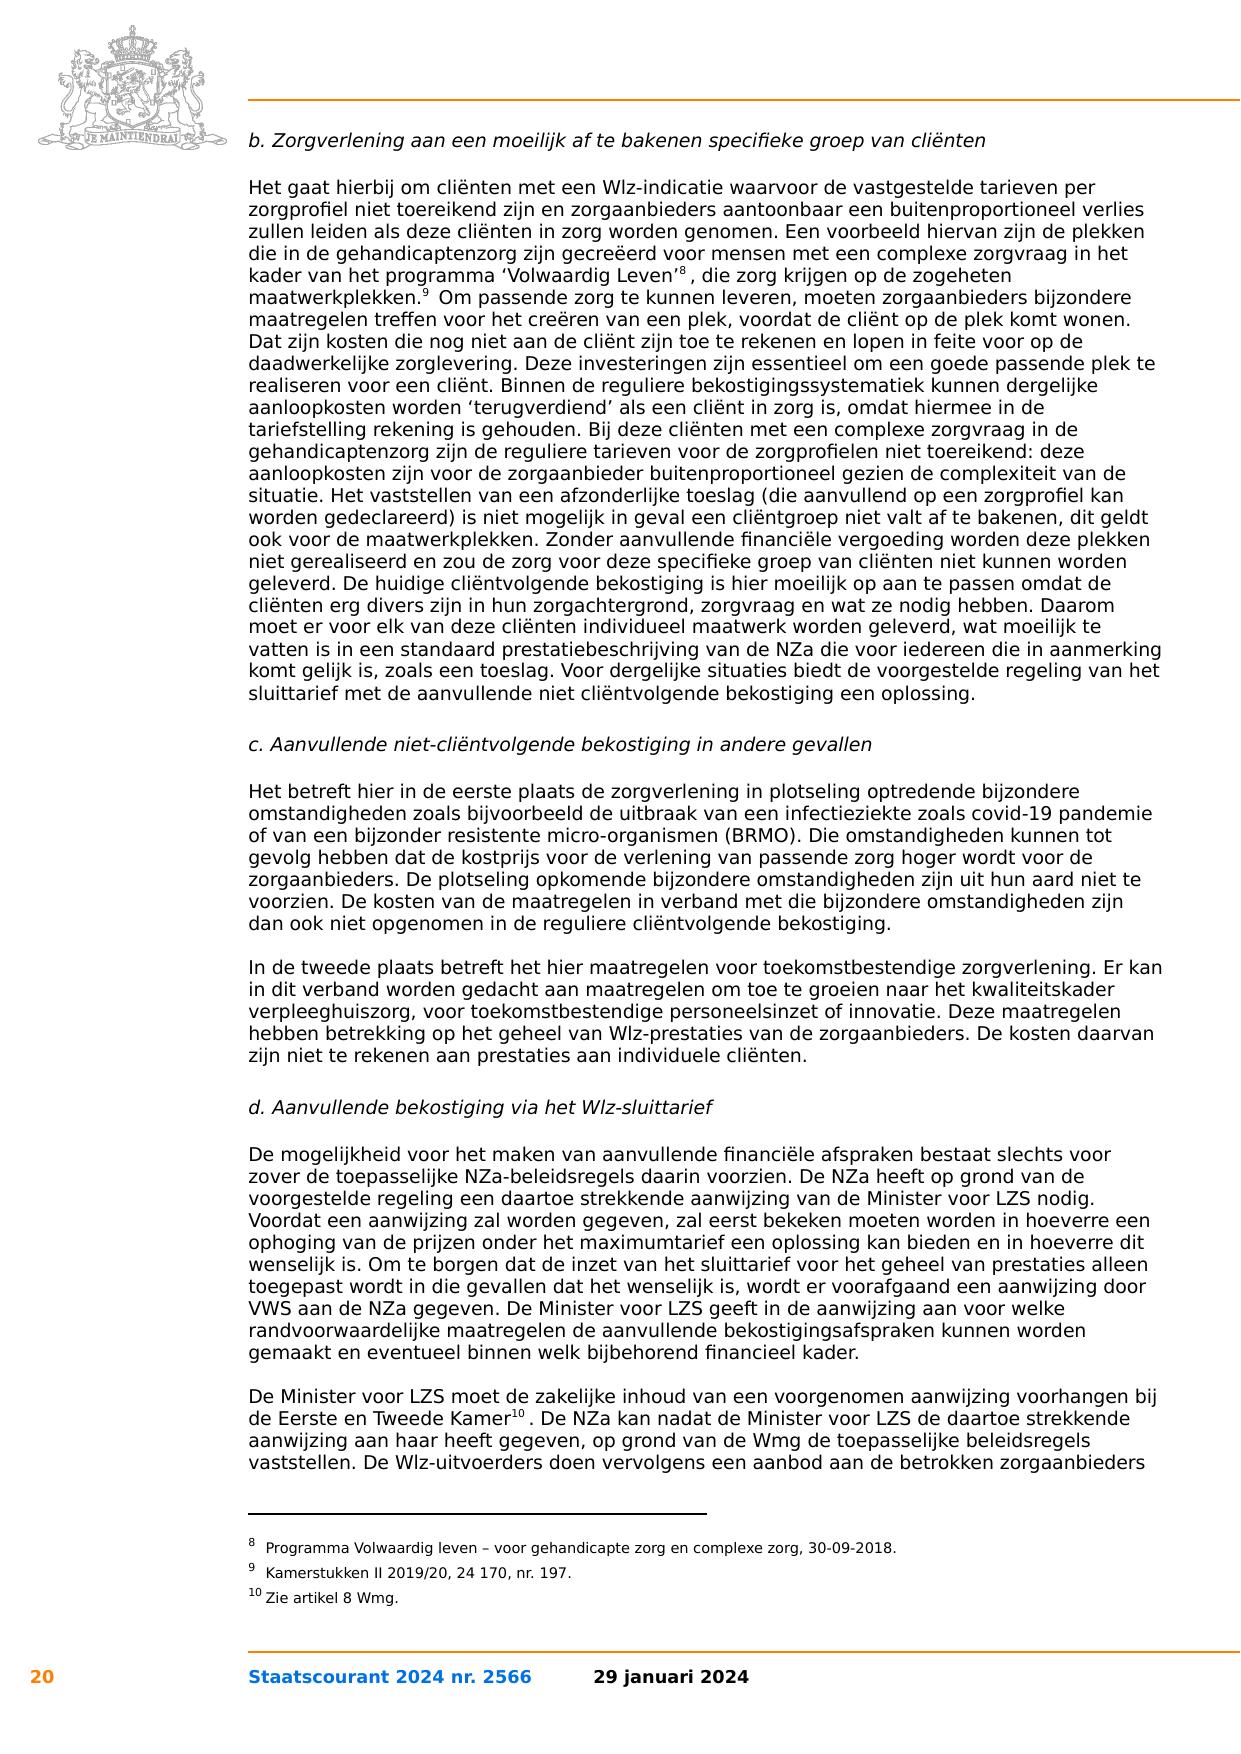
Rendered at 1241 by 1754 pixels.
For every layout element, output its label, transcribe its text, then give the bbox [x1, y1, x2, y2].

text De mogelijkheid voor het maken van aanvullende financiële afspraken bestaat slechts voor zover de toepasselijke NZa-beleidsregels daarin voorzien. De NZa heeft op grond van de voorgestelde regeling een daartoe strekkende aanwijzing van de Minister voor LZS nodig. Voordat een aanwijzing zal worden gegeven, zal eerst bekeken moeten worden in hoeverre een ophoging van de prijzen onder het maximumtarief een oplossing kan bieden en in hoeverre dit wenselijk is. Om te borgen dat de inzet van het sluittarief voor het geheel van prestaties alleen toegepast wordt in die gevallen dat het wenselijk is, wordt er voorafgaand een aanwijzing door VWS aan de NZa gegeven. De Minister voor LZS geeft in de aanwijzing aan voor welke randvoorwaardelijke maatregelen de aanvullende bekostigingsafspraken kunnen worden gemaakt en eventueel binnen welk bijbehorend financieel kader. [248, 1144, 1163, 1364]
subtitle b. Zorgverlening aan een moeilijk af te bakenen specifieke groep van cliënten [248, 130, 1163, 152]
subtitle c. Aanvullende niet-cliëntvolgende bekostiging in andere gevallen [248, 734, 1163, 756]
picture [38, 25, 227, 150]
text Zie artikel 8 Wmg. [248, 1586, 1163, 1608]
text In de tweede plaats betreft het hier maatregelen voor toekomstbestendige zorgverlening. Er kan in dit verband worden gedacht aan maatregelen om toe te groeien naar het kwaliteitskader verpleeghuiszorg, voor toekomstbestendige personeelsinzet of innovatie. Deze maatregelen hebben betrekking op het geheel van Wlz-prestaties van de zorgaanbieders. De kosten daarvan zijn niet te rekenen aan prestaties aan individuele cliënten. [248, 957, 1163, 1067]
text Kamerstukken II 2019/20, 24 170, nr. 197. [248, 1561, 1163, 1583]
text Het betreft hier in de eerste plaats de zorgverlening in plotseling optredende bijzondere omstandigheden zoals bijvoorbeeld de uitbraak van een infectieziekte zoals covid-19 pandemie of van een bijzonder resistente micro-organismen (BRMO). Die omstandigheden kunnen tot gevolg hebben dat de kostprijs voor de verlening van passende zorg hoger wordt voor de zorgaanbieders. De plotseling opkomende bijzondere omstandigheden zijn uit hun aard niet te voorzien. De kosten van de maatregelen in verband met die bijzondere omstandigheden zijn dan ook niet opgenomen in de reguliere cliëntvolgende bekostiging. [248, 781, 1163, 935]
subtitle d. Aanvullende bekostiging via het Wlz-sluittarief [248, 1097, 1163, 1119]
text Het gaat hierbij om cliënten met een Wlz-indicatie waarvoor de vastgestelde tarieven per zorgprofiel niet toereikend zijn en zorgaanbieders aantoonbaar een buitenproportioneel verlies zullen leiden als deze cliënten in zorg worden genomen. Een voorbeeld hiervan zijn de plekken die in de gehandicaptenzorg zijn gecreëerd voor mensen met een complexe zorgvraag in het kader van het programma ‘Volwaardig Leven’, die zorg krijgen op de zogeheten maatwerkplekken. Om passende zorg te kunnen leveren, moeten zorgaanbieders bijzondere maatregelen treffen voor het creëren van een plek, voordat de cliënt op de plek komt wonen. Dat zijn kosten die nog niet aan de cliënt zijn toe te rekenen en lopen in feite voor op de daadwerkelijke zorglevering. Deze investeringen zijn essentieel om een goede passende plek te realiseren voor een cliënt. Binnen de reguliere bekostigingssystematiek kunnen dergelijke aanloopkosten worden ‘terugverdiend’ als een cliënt in zorg is, omdat hiermee in de tariefstelling rekening is gehouden. Bij deze cliënten met een complexe zorgvraag in de gehandicaptenzorg zijn de reguliere tarieven voor de zorgprofielen niet toereikend: deze aanloopkosten zijn voor de zorgaanbieder buitenproportioneel gezien de complexiteit van de situatie. Het vaststellen van een afzonderlijke toeslag (die aanvullend op een zorgprofiel kan worden gedeclareerd) is niet mogelijk in geval een cliëntgroep niet valt af te bakenen, dit geldt ook voor de maatwerkplekken. Zonder aanvullende financiële vergoeding worden deze plekken niet gerealiseerd en zou de zorg voor deze specifieke groep van cliënten niet kunnen worden geleverd. De huidige cliëntvolgende bekostiging is hier moeilijk op aan te passen omdat de cliënten erg divers zijn in hun zorgachtergrond, zorgvraag en wat ze nodig hebben. Daarom moet er voor elk van deze cliënten individueel maatwerk worden geleverd, wat moeilijk te vatten is in een standaard prestatiebeschrijving van de NZa die voor iedereen die in aanmerking komt gelijk is, zoals een toeslag. Voor dergelijke situaties biedt de voorgestelde regeling van het sluittarief met de aanvullende niet cliëntvolgende bekostiging een oplossing. [248, 177, 1163, 704]
text De Minister voor LZS moet de zakelijke inhoud van een voorgenomen aanwijzing voorhangen bij de Eerste en Tweede Kamer. De NZa kan nadat de Minister voor LZS de daartoe strekkende aanwijzing aan haar heeft gegeven, op grond van de Wmg de toepasselijke beleidsregels vaststellen. De Wlz-uitvoerders doen vervolgens een aanbod aan de betrokken zorgaanbieders [248, 1386, 1163, 1473]
text Programma Volwaardig leven – voor gehandicapte zorg en complexe zorg, 30-09-2018. [248, 1536, 1163, 1558]
